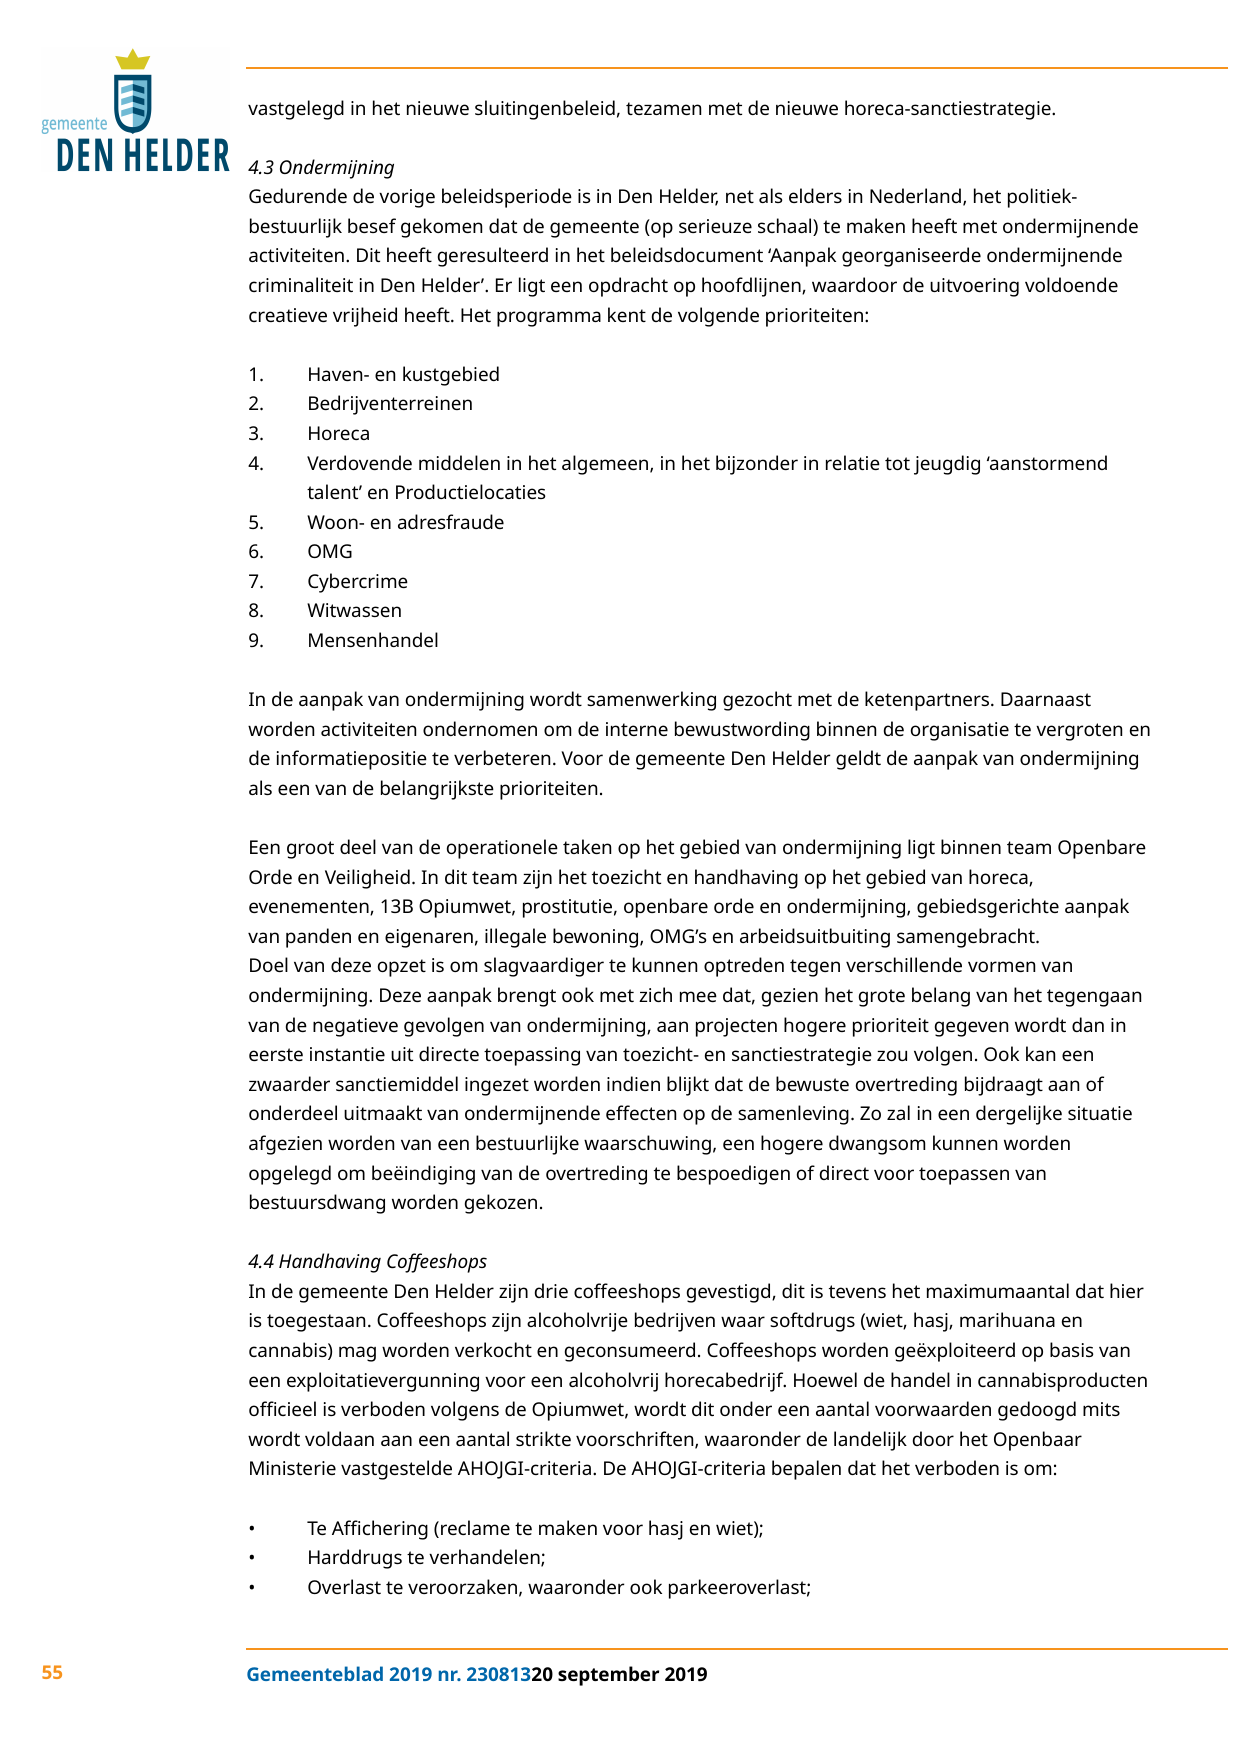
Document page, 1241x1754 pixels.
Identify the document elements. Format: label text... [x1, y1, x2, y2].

list Woon- en adresfraude [248, 509, 1152, 535]
list Harddrugs te verhandelen; [248, 1544, 1152, 1570]
text Doel van deze opzet is om slagvaardiger te kunnen optreden tegen verschillende vormen van ondermijning. Deze aanpak brengt ook met zich mee dat, gezien het grote belang van het tegengaan van de negatieve gevolgen van ondermijning, aan projecten hogere prioriteit gegeven wordt dan in eerste instantie uit directe toepassing van toezicht- en sanctiestrategie zou volgen. Ook kan een zwaarder sanctiemiddel ingezet worden indien blijkt dat de bewuste overtreding bijdraagt aan of onderdeel uitmaakt van ondermijnende effecten op de samenleving. Zo zal in een dergelijke situatie afgezien worden van een bestuurlijke waarschuwing, een hogere dwangsom kunnen worden opgelegd om beëindiging van de overtreding te bespoedigen of direct voor toepassen van bestuursdwang worden gekozen. [248, 953, 1152, 1215]
list Bedrijventerreinen [248, 391, 1152, 416]
picture [182, 144, 187, 165]
list Verdovende middelen in het algemeen, in het bijzonder in relatie tot jeugdig ‘aanstormend talent’ en Productielocaties [248, 450, 1152, 505]
text In de gemeente Den Helder zijn drie coffeeshops gevestigd, dit is tevens het maximumaantal dat hier is toegestaan. Coffeeshops zijn alcoholvrije bedrijven waar softdrugs (wiet, hasj, marihuana en cannabis) mag worden verkocht en geconsumeerd. Coffeeshops worden geëxploiteerd op basis van een exploitatievergunning voor een alcoholvrij horecabedrijf. Hoewel de handel in cannabisproducten officieel is verboden volgens de Opiumwet, wordt dit onder een aantal voorwaarden gedoogd mits wordt voldaan aan een aantal strikte voorschriften, waaronder de landelijk door het Openbaar Ministerie vastgestelde AHOJGI-criteria. De AHOJGI-criteria bepalen dat het verboden is om: [248, 1278, 1152, 1481]
list Cybercrime [248, 568, 1152, 594]
text Een groot deel van de operationele taken op het gebied van ondermijning ligt binnen team Openbare Orde en Veiligheid. In dit team zijn het toezicht en handhaving op het gebied van horeca, evenementen, 13B Opiumwet, prostitutie, openbare orde en ondermijning, gebiedsgerichte aanpak van panden en eigenaren, illegale bewoning, OMG’s en arbeidsuitbuiting samengebracht. [248, 834, 1152, 949]
picture [100, 154, 106, 172]
picture [130, 157, 135, 172]
text 4.4 Handhaving Coffeeshops [248, 1248, 1152, 1274]
list OMG [248, 538, 1152, 564]
list Haven- en kustgebied [248, 361, 1152, 387]
picture [63, 144, 68, 165]
list Overlast te veroorzaken, waaronder ook parkeeroverlast; [248, 1574, 1152, 1600]
picture [41, 47, 231, 172]
list Mensenhandel [248, 627, 1152, 653]
text In de aanpak van ondermijning wordt samenwerking gezocht met de ketenpartners. Daarnaast worden activiteiten ondernomen om de interne bewustwording binnen de organisatie te vergroten en de informatiepositie te verbeteren. Voor de gemeente Den Helder geldt de aanpak van ondermijning als een van de belangrijkste prioriteiten. [248, 686, 1152, 801]
picture [220, 160, 224, 172]
list Witwassen [248, 598, 1152, 623]
list Horeca [248, 420, 1152, 446]
list Te Affichering (reclame te maken voor hasj en wiet); [248, 1515, 1152, 1541]
text vastgelegd in het nieuwe sluitingenbeleid, tezamen met de nieuwe horeca-sanctiestrategie. [248, 95, 1152, 121]
text 4.3 Ondermijning [248, 154, 1152, 180]
text Gedurende de vorige beleidsperiode is in Den Helder, net als elders in Nederland, het politiek-bestuurlijk besef gekomen dat de gemeente (op serieuze schaal) te maken heeft met ondermijnende activiteiten. Dit heeft geresulteerd in het beleidsdocument ‘Aanpak georganiseerde ondermijnende criminaliteit in Den Helder’. Er ligt een opdracht op hoofdlijnen, waardoor de uitvoering voldoende creatieve vrijheid heeft. Het programma kent de volgende prioriteiten: [248, 183, 1152, 328]
